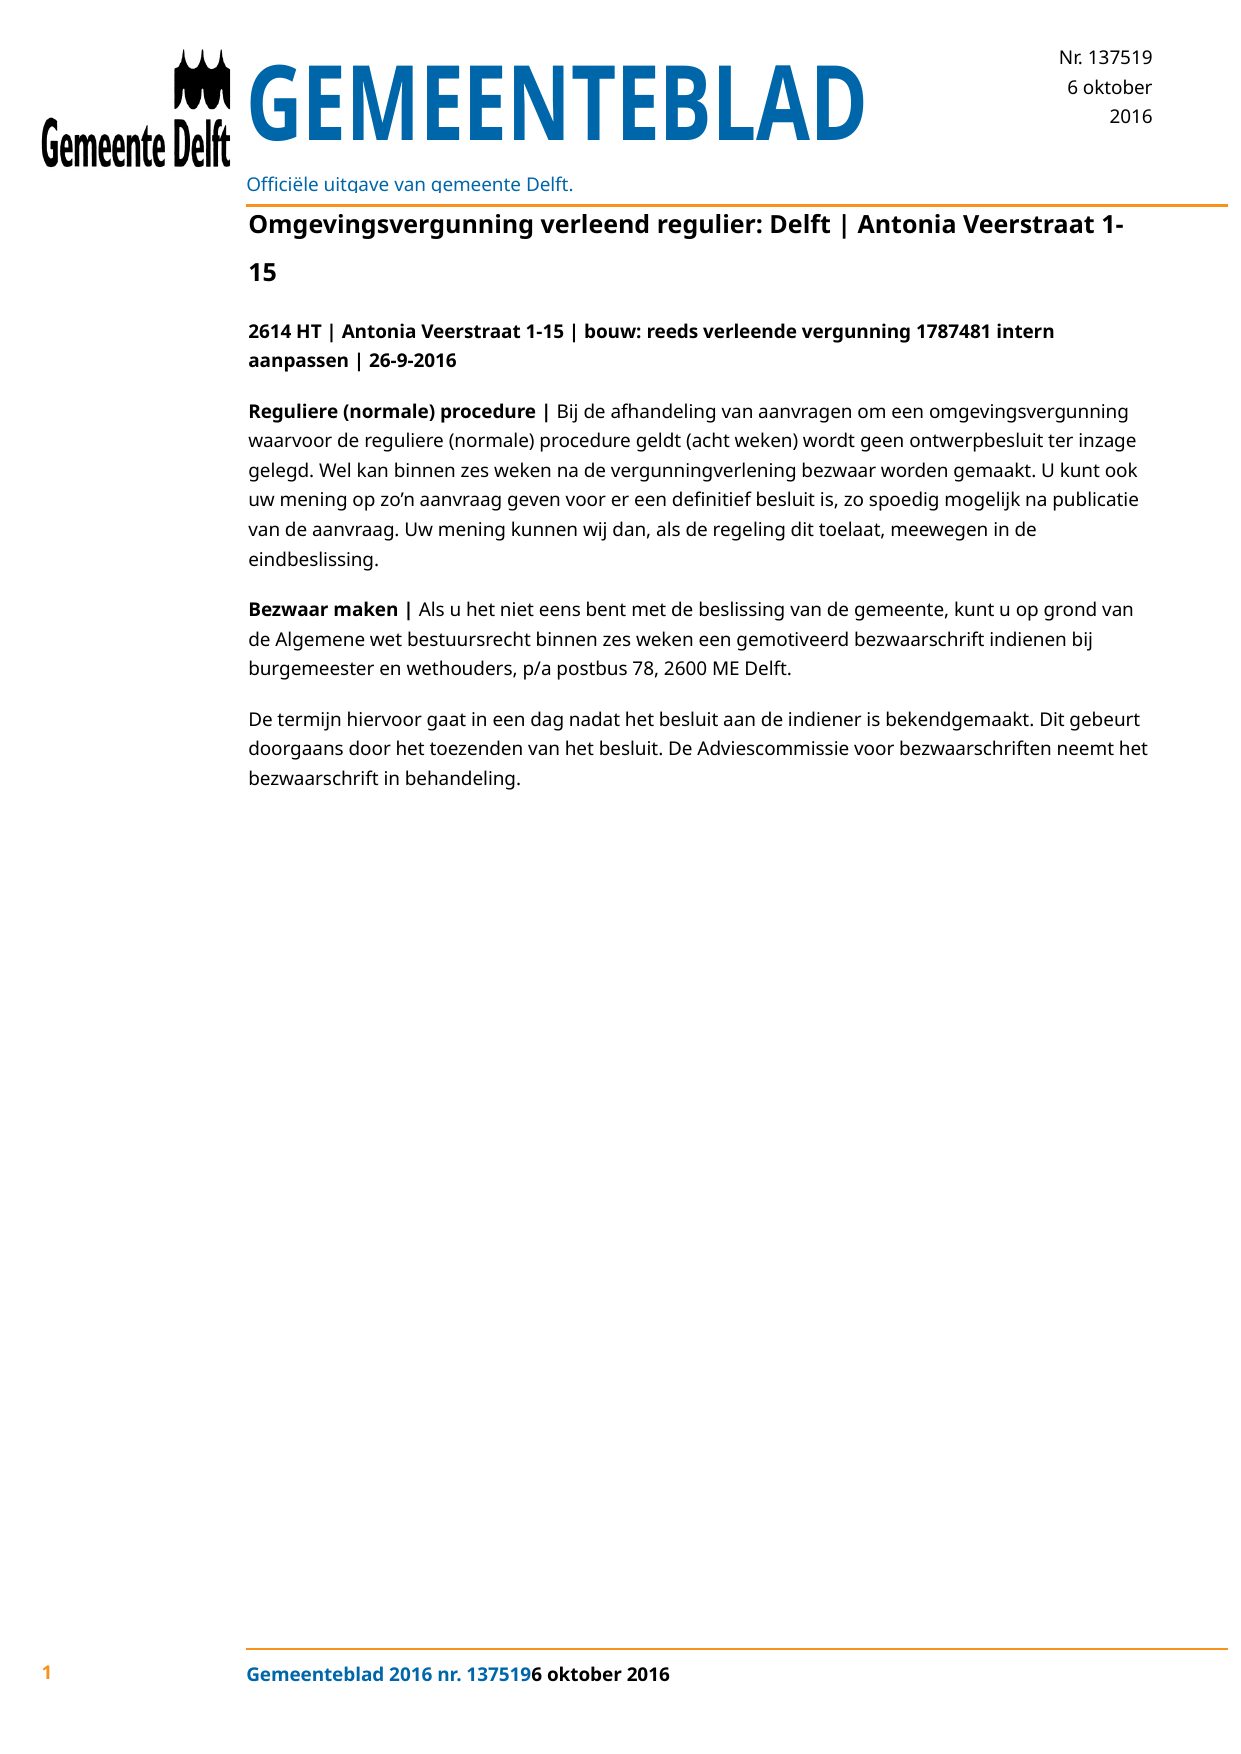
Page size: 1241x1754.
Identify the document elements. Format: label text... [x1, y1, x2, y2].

picture [41, 47, 231, 172]
text Reguliere (normale) procedure | Bij de afhandeling van aanvragen om een omgevingsvergunning waarvoor de reguliere (normale) procedure geldt (acht weken) wordt geen ontwerpbesluit ter inzage gelegd. Wel kan binnen zes weken na de vergunningverlening bezwaar worden gemaakt. U kunt ook uw mening op zo’n aanvraag geven voor er een definitief besluit is, zo spoedig mogelijk na publicatie van de aanvraag. Uw mening kunnen wij dan, als de regeling dit toelaat, meewegen in de eindbeslissing. [248, 398, 1152, 572]
text Bezwaar maken | Als u het niet eens bent met de beslissing van de gemeente, kunt u op grond van de Algemene wet bestuursrecht binnen zes weken een gemotiveerd bezwaarschrift indienen bij burgemeester en wethouders, p/a postbus 78, 2600 ME Delft. [248, 596, 1152, 681]
text De termijn hiervoor gaat in een dag nadat het besluit aan de indiener is bekendgemaakt. Dit gebeurt doorgaans door het toezenden van het besluit. De Adviescommissie voor bezwaarschriften neemt het bezwaarschrift in behandeling. [248, 706, 1152, 791]
text Omgevingsvergunning verleend regulier: Delft | Antonia Veerstraat 1-15 [248, 207, 1152, 288]
text 2614 HT | Antonia Veerstraat 1-15 | bouw: reeds verleende vergunning 1787481 intern aanpassen | 26-9-2016 [248, 318, 1152, 373]
